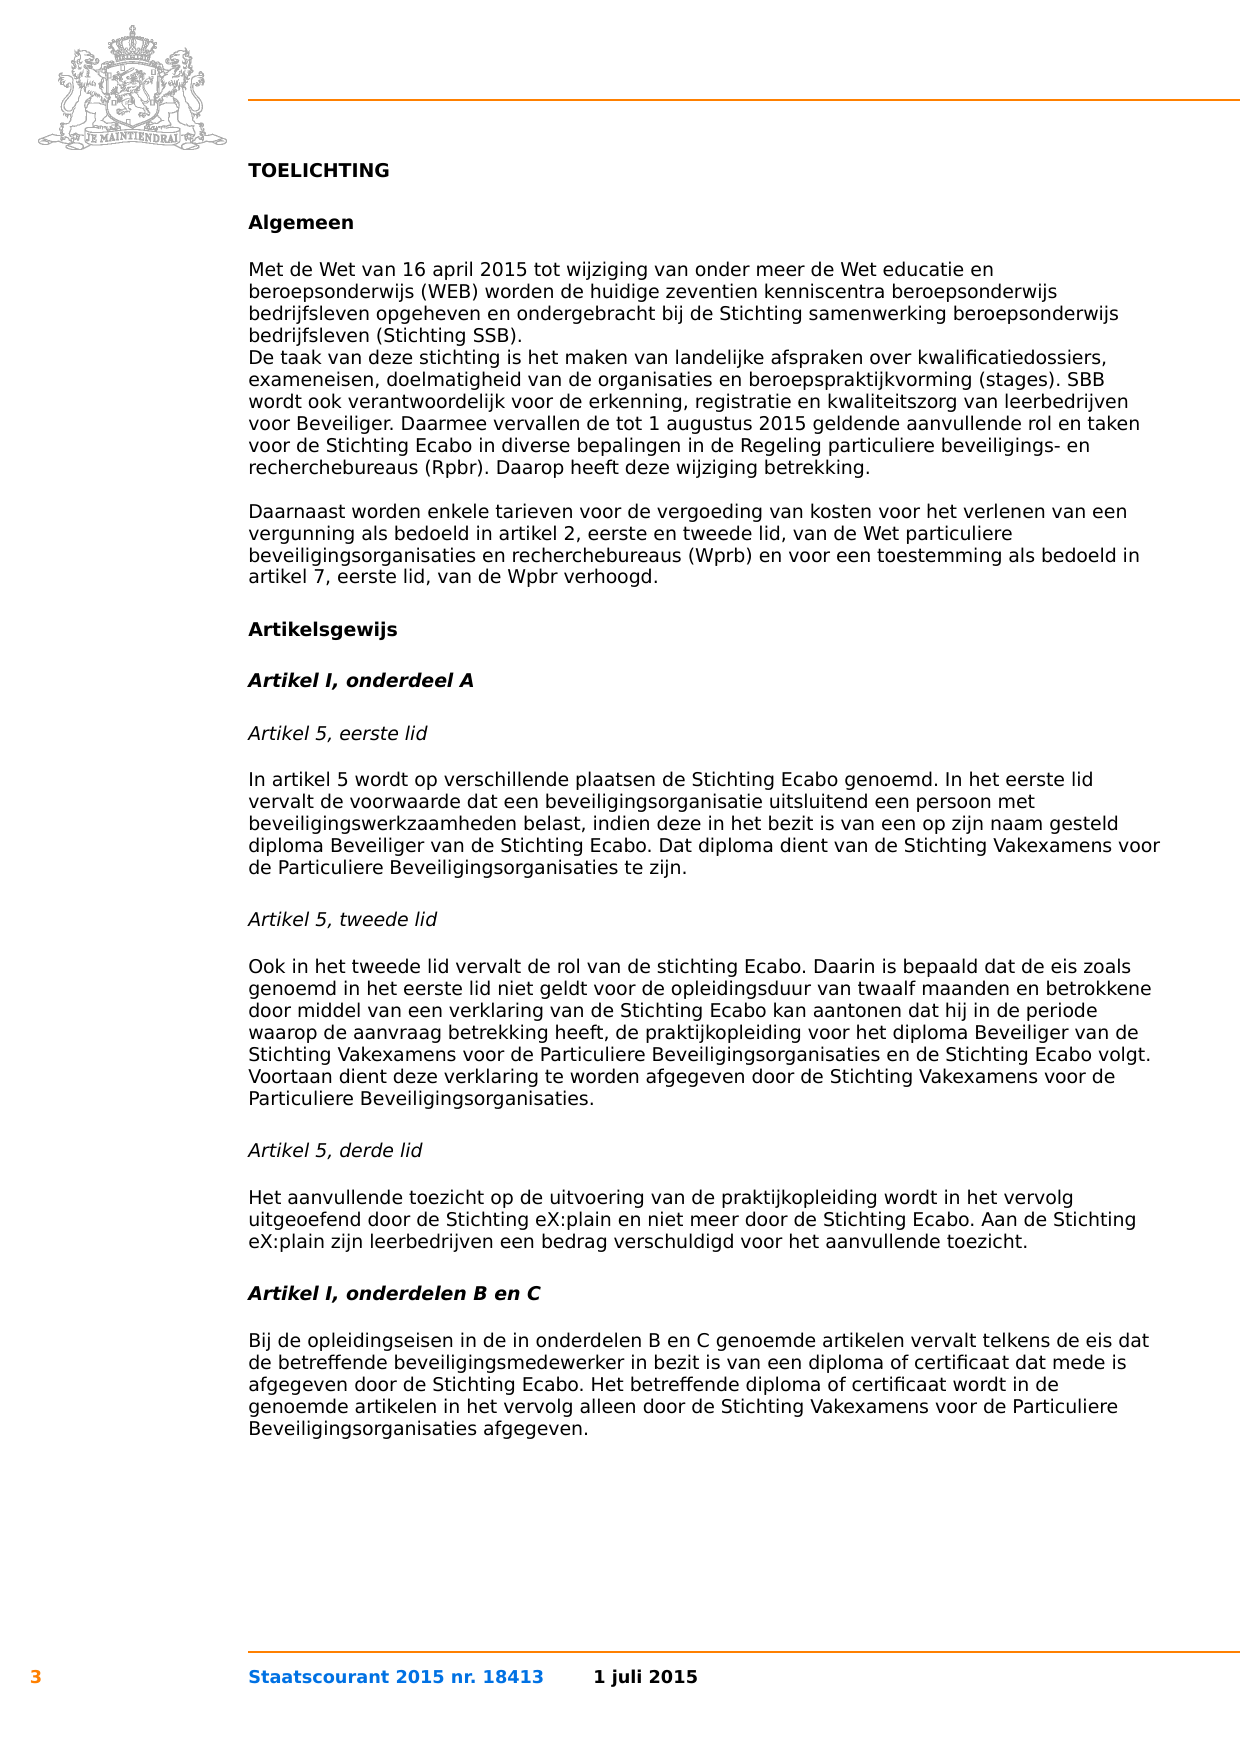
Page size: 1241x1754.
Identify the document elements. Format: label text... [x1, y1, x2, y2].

text De taak van deze stichting is het maken van landelijke afspraken over kwalificatiedossiers, exameneisen, doelmatigheid van de organisaties en beroepspraktijkvorming (stages). SBB wordt ook verantwoordelijk voor de erkenning, registratie en kwaliteitszorg van leerbedrijven voor Beveiliger. Daarmee vervallen de tot 1 augustus 2015 geldende aanvullende rol en taken voor de Stichting Ecabo in diverse bepalingen in de Regeling particuliere beveiligings- en recherchebureaus (Rpbr). Daarop heeft deze wijziging betrekking. [248, 347, 1163, 479]
text Daarnaast worden enkele tarieven voor de vergoeding van kosten voor het verlenen van een vergunning als bedoeld in artikel 2, eerste en tweede lid, van de Wet particuliere beveiligingsorganisaties en recherchebureaus (Wprb) en voor een toestemming als bedoeld in artikel 7, eerste lid, van de Wpbr verhoogd. [248, 501, 1163, 588]
text Ook in het tweede lid vervalt de rol van de stichting Ecabo. Daarin is bepaald dat de eis zoals genoemd in het eerste lid niet geldt voor de opleidingsduur van twaalf maanden en betrokkene door middel van een verklaring van de Stichting Ecabo kan aantonen dat hij in de periode waarop de aanvraag betrekking heeft, de praktijkopleiding voor het diploma Beveiliger van de Stichting Vakexamens voor de Particuliere Beveiligingsorganisaties en de Stichting Ecabo volgt. [248, 956, 1163, 1066]
subtitle TOELICHTING [248, 160, 1163, 182]
subtitle Artikel 5, tweede lid [248, 909, 1163, 931]
subtitle Artikel I, onderdeel A [248, 670, 1163, 692]
subtitle Artikel 5, eerste lid [248, 722, 1163, 744]
text In artikel 5 wordt op verschillende plaatsen de Stichting Ecabo genoemd. In het eerste lid vervalt de voorwaarde dat een beveiligingsorganisatie uitsluitend een persoon met beveiligingswerkzaamheden belast, indien deze in het bezit is van een op zijn naam gesteld diploma Beveiliger van de Stichting Ecabo. Dat diploma dient van de Stichting Vakexamens voor de Particuliere Beveiligingsorganisaties te zijn. [248, 769, 1163, 879]
text Bij de opleidingseisen in de in onderdelen B en C genoemde artikelen vervalt telkens de eis dat de betreffende beveiligingsmedewerker in bezit is van een diploma of certificaat dat mede is afgegeven door de Stichting Ecabo. Het betreffende diploma of certificaat wordt in de genoemde artikelen in het vervolg alleen door de Stichting Vakexamens voor de Particuliere Beveiligingsorganisaties afgegeven. [248, 1330, 1163, 1440]
text Voortaan dient deze verklaring te worden afgegeven door de Stichting Vakexamens voor de Particuliere Beveiligingsorganisaties. [248, 1066, 1163, 1110]
subtitle Artikel 5, derde lid [248, 1140, 1163, 1162]
picture [38, 25, 227, 150]
subtitle Artikel I, onderdelen B en C [248, 1283, 1163, 1305]
subtitle Artikelsgewijs [248, 618, 1163, 640]
text Het aanvullende toezicht op de uitvoering van de praktijkopleiding wordt in het vervolg uitgeoefend door de Stichting eX:plain en niet meer door de Stichting Ecabo. Aan de Stichting eX:plain zijn leerbedrijven een bedrag verschuldigd voor het aanvullende toezicht. [248, 1187, 1163, 1253]
text Met de Wet van 16 april 2015 tot wijziging van onder meer de Wet educatie en beroepsonderwijs (WEB) worden de huidige zeventien kenniscentra beroepsonderwijs bedrijfsleven opgeheven en ondergebracht bij de Stichting samenwerking beroepsonderwijs bedrijfsleven (Stichting SSB). [248, 259, 1163, 347]
subtitle Algemeen [248, 212, 1163, 234]
